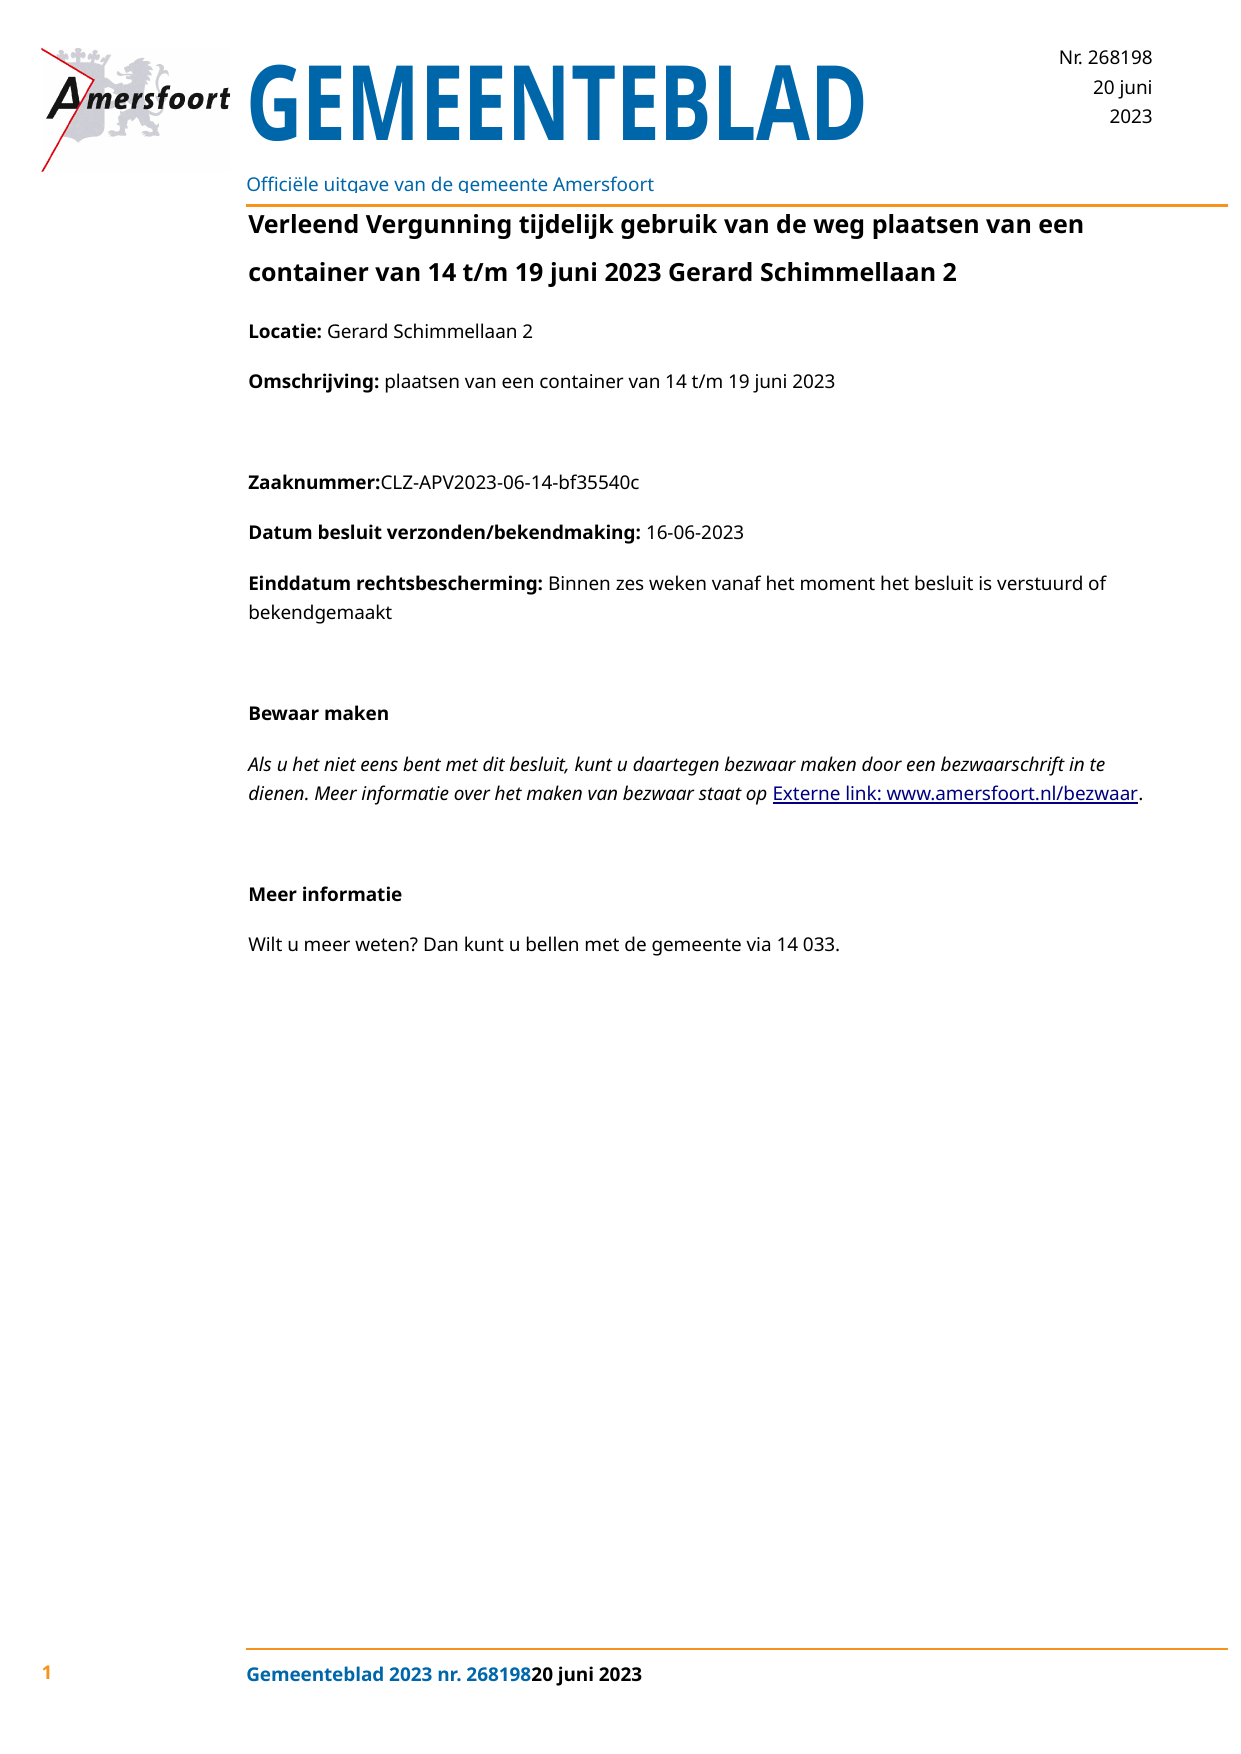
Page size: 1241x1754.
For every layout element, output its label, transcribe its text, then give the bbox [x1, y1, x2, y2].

text Locatie: Gerard Schimmellaan 2 [248, 318, 1152, 344]
text Verleend Vergunning tijdelijk gebruik van de weg plaatsen van een container van 14 t/m 19 juni 2023 Gerard Schimmellaan 2 [248, 207, 1152, 288]
text Bewaar maken [248, 700, 1152, 726]
text Zaaknummer:CLZ-APV2023-06-14-bf35540c [248, 469, 1152, 495]
text Einddatum rechtsbescherming: Binnen zes weken vanaf het moment het besluit is verstuurd of bekendgemaakt [248, 570, 1152, 625]
text Wilt u meer weten? Dan kunt u bellen met de gemeente via 14 033. [248, 932, 1152, 957]
text Meer informatie [248, 881, 1152, 907]
text Datum besluit verzonden/bekendmaking: 16-06-2023 [248, 519, 1152, 545]
text Omschrijving: plaatsen van een container van 14 t/m 19 juni 2023 [248, 368, 1152, 394]
picture [41, 47, 231, 172]
text Als u het niet eens bent met dit besluit, kunt u daartegen bezwaar maken door een bezwaarschrift in te dienen. Meer informatie over het maken van bezwaar staat op Externe link: www.amersfoort.nl/bezwaar. [248, 751, 1152, 806]
